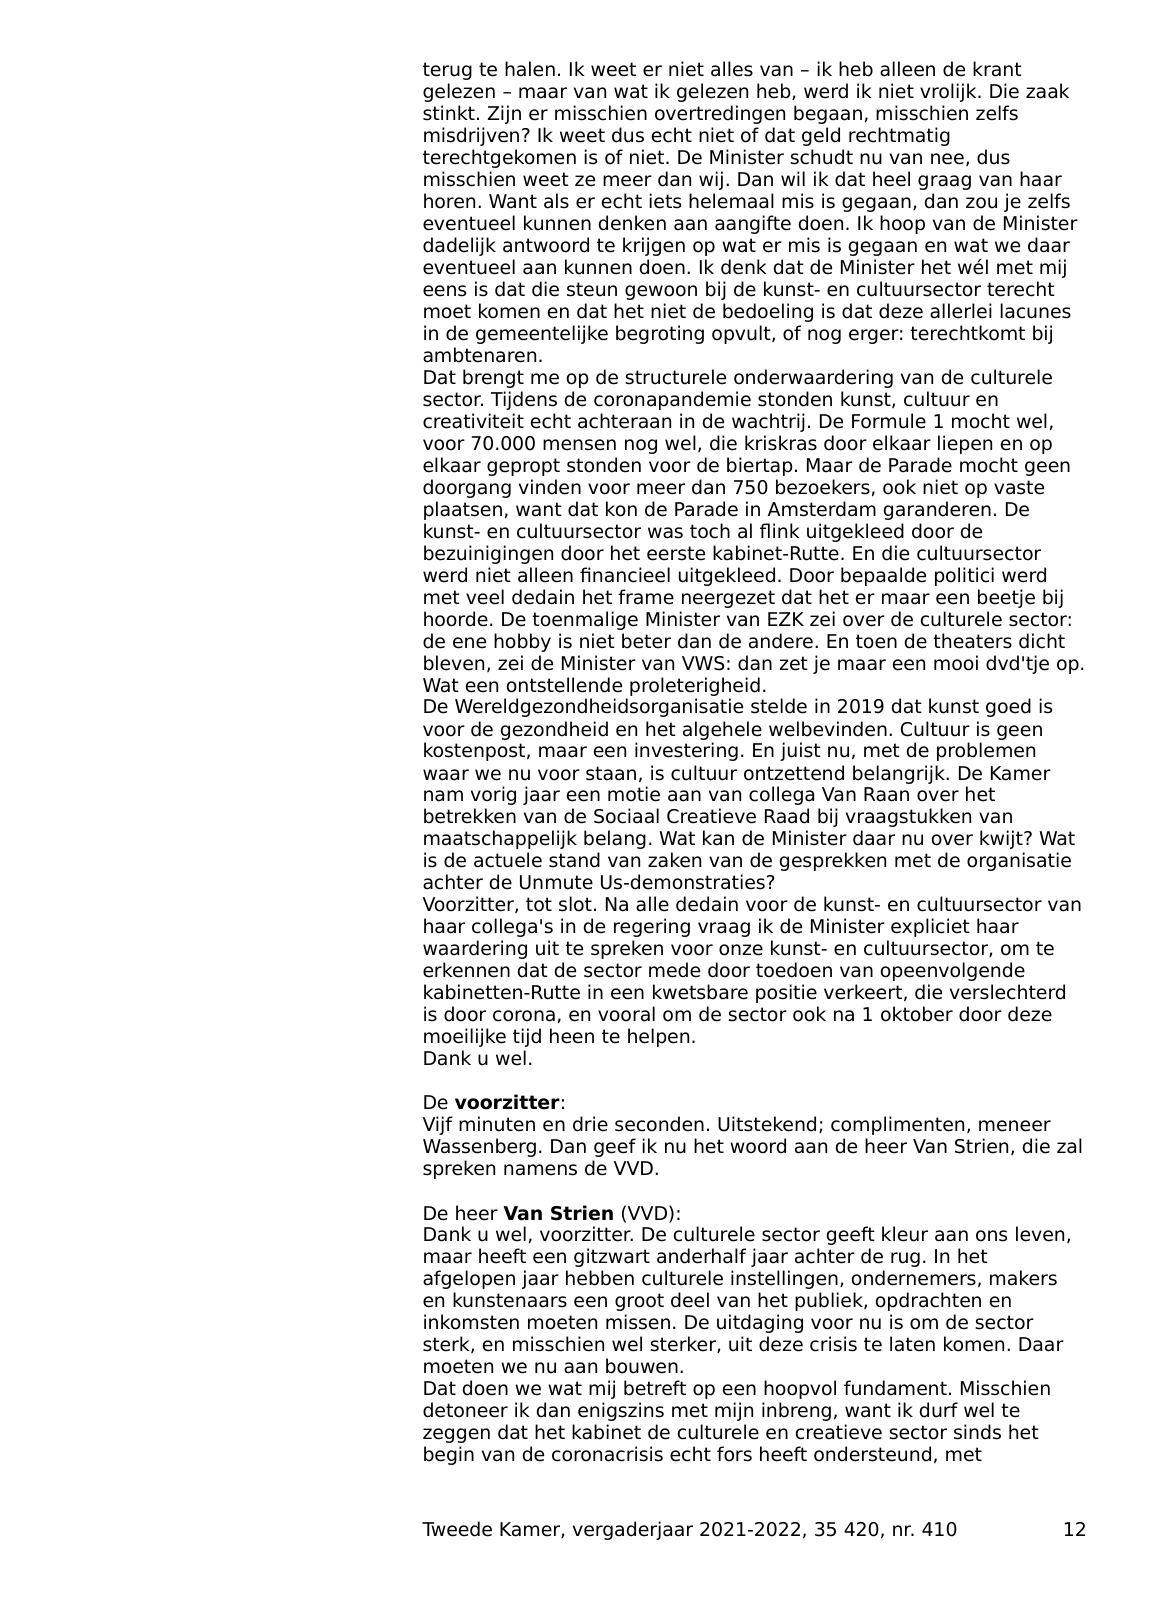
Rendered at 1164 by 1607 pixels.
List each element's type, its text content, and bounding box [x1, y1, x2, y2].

text terug te halen. Ik weet er niet alles van – ik heb alleen de krant gelezen – maar van wat ik gelezen heb, werd ik niet vrolijk. Die zaak stinkt. Zijn er misschien overtredingen begaan, misschien zelfs misdrijven? Ik weet dus echt niet of dat geld rechtmatig terechtgekomen is of niet. De Minister schudt nu van nee, dus misschien weet ze meer dan wij. Dan wil ik dat heel graag van haar horen. Want als er echt iets helemaal mis is gegaan, dan zou je zelfs eventueel kunnen denken aan aangifte doen. Ik hoop van de Minister dadelijk antwoord te krijgen op wat er mis is gegaan en wat we daar eventueel aan kunnen doen. Ik denk dat de Minister het wél met mij eens is dat die steun gewoon bij de kunst- en cultuursector terecht moet komen en dat het niet de bedoeling is dat deze allerlei lacunes in de gemeentelijke begroting opvult, of nog erger: terechtkomt bij ambtenaren. [422, 59, 1087, 367]
text De heer Van Strien (VVD): [422, 1202, 1087, 1224]
text De voorzitter: [422, 1092, 1087, 1114]
text Dank u wel, voorzitter. De culturele sector geeft kleur aan ons leven, maar heeft een gitzwart anderhalf jaar achter de rug. In het afgelopen jaar hebben culturele instellingen, ondernemers, makers en kunstenaars een groot deel van het publiek, opdrachten en inkomsten moeten missen. De uitdaging voor nu is om de sector sterk, en misschien wel sterker, uit deze crisis te laten komen. Daar moeten we nu aan bouwen. [422, 1224, 1087, 1378]
text Dat brengt me op de structurele onderwaardering van de culturele sector. Tijdens de coronapandemie stonden kunst, cultuur en creativiteit echt achteraan in de wachtrij. De Formule 1 mocht wel, voor 70.000 mensen nog wel, die kriskras door elkaar liepen en op elkaar gepropt stonden voor de biertap. Maar de Parade mocht geen doorgang vinden voor meer dan 750 bezoekers, ook niet op vaste plaatsen, want dat kon de Parade in Amsterdam garanderen. De kunst- en cultuursector was toch al flink uitgekleed door de bezuinigingen door het eerste kabinet-Rutte. En die cultuursector werd niet alleen financieel uitgekleed. Door bepaalde politici werd met veel dedain het frame neergezet dat het er maar een beetje bij hoorde. De toenmalige Minister van EZK zei over de culturele sector: de ene hobby is niet beter dan de andere. En toen de theaters dicht bleven, zei de Minister van VWS: dan zet je maar een mooi dvd'tje op. Wat een ontstellende proleterigheid. [422, 367, 1087, 696]
text Voorzitter, tot slot. Na alle dedain voor de kunst- en cultuursector van haar collega's in de regering vraag ik de Minister expliciet haar waardering uit te spreken voor onze kunst- en cultuursector, om te erkennen dat de sector mede door toedoen van opeenvolgende kabinetten-Rutte in een kwetsbare positie verkeert, die verslechterd is door corona, en vooral om de sector ook na 1 oktober door deze moeilijke tijd heen te helpen. [422, 894, 1087, 1048]
text Vijf minuten en drie seconden. Uitstekend; complimenten, meneer Wassenberg. Dan geef ik nu het woord aan de heer Van Strien, die zal spreken namens de VVD. [422, 1114, 1087, 1180]
text De Wereldgezondheidsorganisatie stelde in 2019 dat kunst goed is voor de gezondheid en het algehele welbevinden. Cultuur is geen kostenpost, maar een investering. En juist nu, met de problemen waar we nu voor staan, is cultuur ontzettend belangrijk. De Kamer nam vorig jaar een motie aan van collega Van Raan over het betrekken van de Sociaal Creatieve Raad bij vraagstukken van maatschappelijk belang. Wat kan de Minister daar nu over kwijt? Wat is de actuele stand van zaken van de gesprekken met de organisatie achter de Unmute Us-demonstraties? [422, 696, 1087, 894]
text Dank u wel. [422, 1048, 1087, 1070]
text Dat doen we wat mij betreft op een hoopvol fundament. Misschien detoneer ik dan enigszins met mijn inbreng, want ik durf wel te zeggen dat het kabinet de culturele en creatieve sector sinds het begin van de coronacrisis echt fors heeft ondersteund, met [422, 1378, 1087, 1466]
